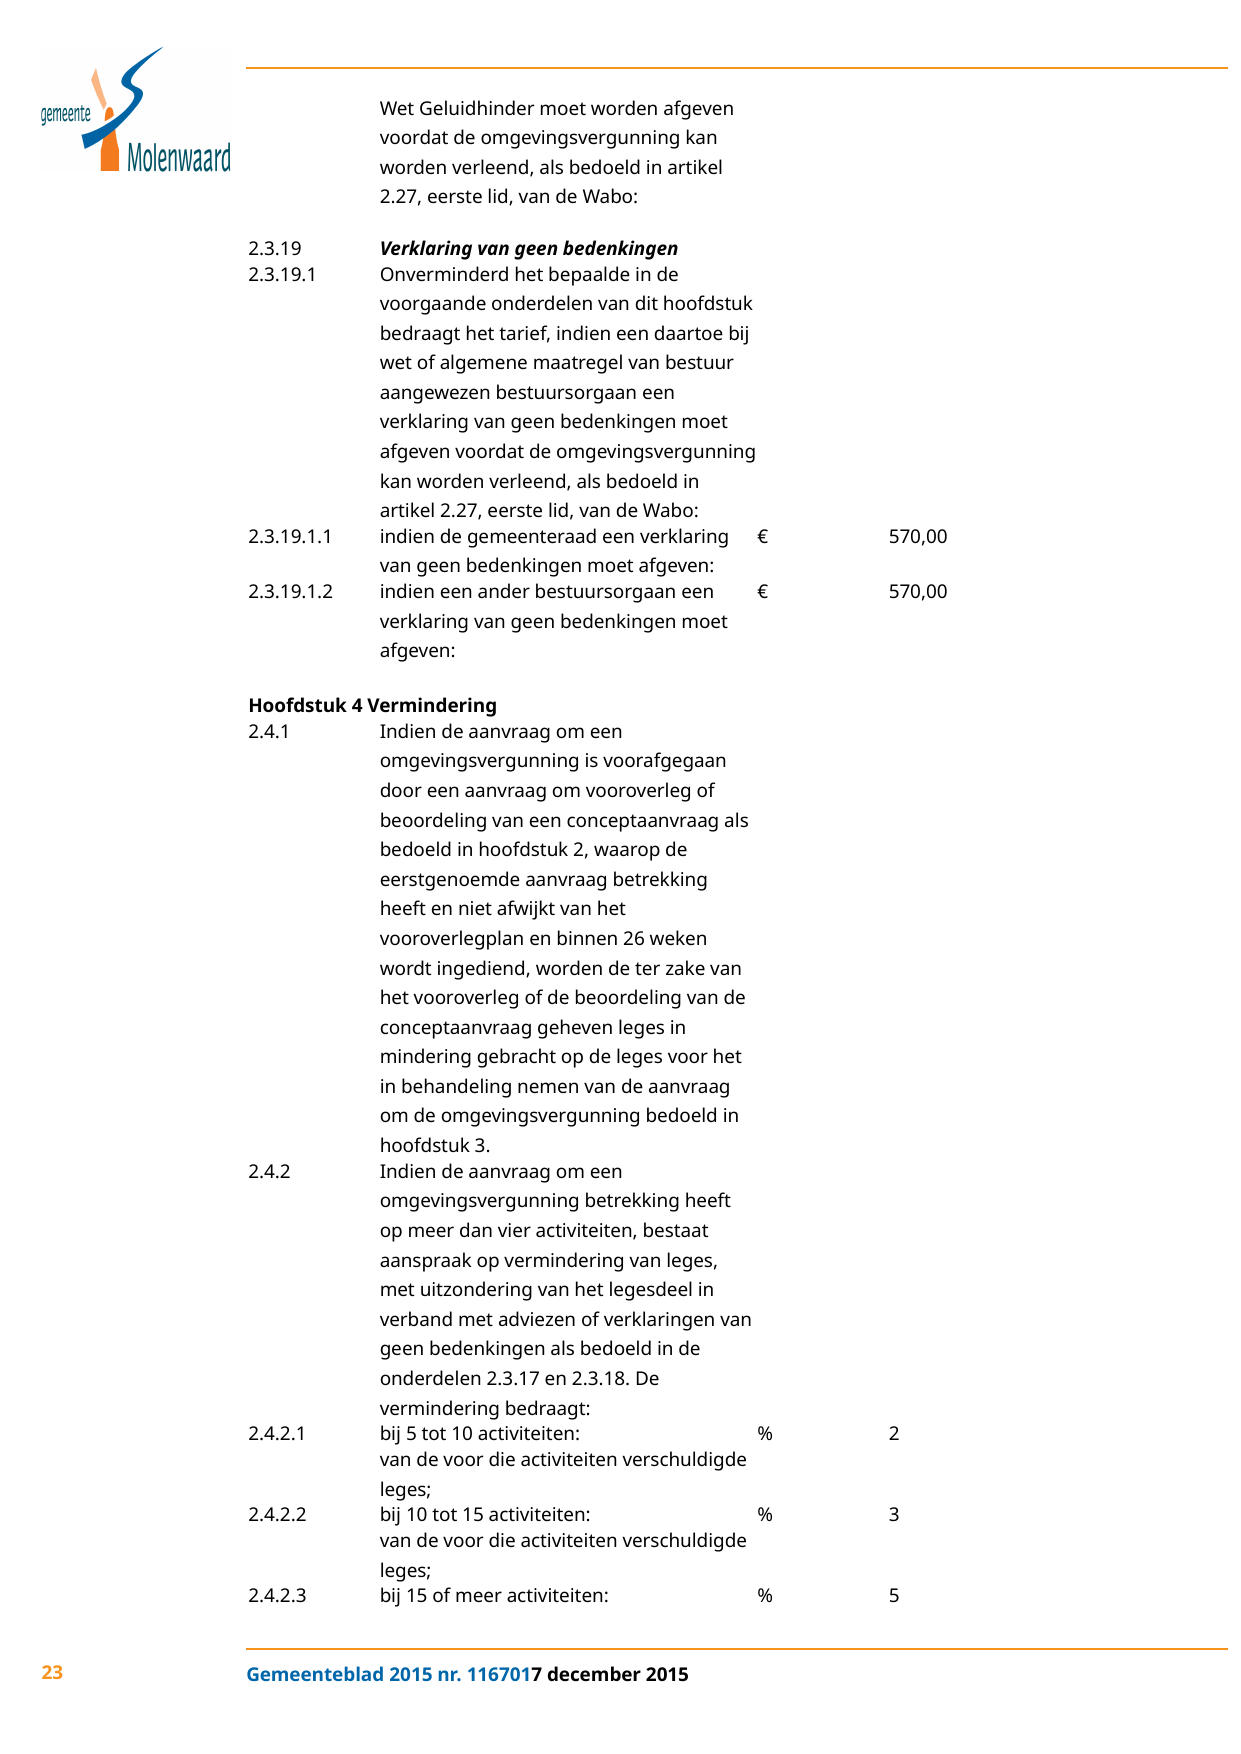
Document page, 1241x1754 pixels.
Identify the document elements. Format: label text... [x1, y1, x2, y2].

table_cell [248, 1446, 379, 1501]
table_cell bij 15 of meer activiteiten: [380, 1583, 757, 1608]
table_cell [1020, 261, 1152, 523]
table_cell [889, 718, 1020, 1158]
table_cell [889, 261, 1020, 523]
table_cell 2.4.2.2 [248, 1501, 379, 1527]
table_cell indien de gemeenteraad een verklaring van geen bedenkingen moet afgeven: [380, 523, 757, 578]
table_cell [889, 1158, 1020, 1420]
table_cell Onverminderd het bepaalde in de voorgaande onderdelen van dit hoofdstuk bedraagt het tarief, indien een daartoe bij wet of algemene maatregel van bestuur aangewezen bestuursorgaan een verklaring van geen bedenkingen moet afgeven voordat de omgevingsvergunning kan worden verleend, als bedoeld in artikel 2.27, eerste lid, van de Wabo: [380, 261, 757, 523]
table_cell [757, 1158, 888, 1420]
table_cell [1020, 1527, 1152, 1582]
table_cell [1020, 663, 1152, 689]
table_cell % [757, 1583, 888, 1608]
table_cell 2.4.2.1 [248, 1420, 379, 1446]
table_cell [1020, 1501, 1152, 1527]
table_cell [248, 209, 379, 235]
table_header Hoofdstuk 4 Vermindering [248, 693, 757, 718]
table_cell [889, 235, 1020, 261]
table_cell van de voor die activiteiten verschuldigde leges; [380, 1446, 757, 1501]
table_cell [889, 1527, 1020, 1582]
table_cell [1020, 1446, 1152, 1501]
table_cell bij 10 tot 15 activiteiten: [380, 1501, 757, 1527]
table_cell 570,00 [889, 579, 1020, 663]
table_cell Wet Geluidhinder moet worden afgeven voordat de omgevingsvergunning kan worden verleend, als bedoeld in artikel 2.27, eerste lid, van de Wabo: [380, 95, 757, 209]
table_cell [889, 1446, 1020, 1501]
picture [41, 47, 231, 172]
table_cell € [757, 523, 888, 578]
table_cell 2.3.19 [248, 235, 379, 261]
table_cell 3 [889, 1501, 1020, 1527]
table_cell [889, 95, 1020, 209]
table_cell [1020, 235, 1152, 261]
table_cell [1020, 523, 1152, 578]
table_cell [1020, 718, 1152, 1158]
table_cell [1020, 95, 1152, 209]
table_cell [1020, 209, 1152, 235]
table_cell [1020, 579, 1152, 663]
table_cell van de voor die activiteiten verschuldigde leges; [380, 1527, 757, 1582]
table_cell 2.3.19.1.2 [248, 579, 379, 663]
table_cell [380, 209, 757, 235]
table_cell [248, 95, 379, 209]
table_header [889, 693, 1020, 718]
table_cell [757, 718, 888, 1158]
table_cell 2.3.19.1.1 [248, 523, 379, 578]
table_header [1020, 693, 1152, 718]
table_header [757, 693, 888, 718]
table_cell [1020, 1158, 1152, 1420]
table_cell [757, 663, 888, 689]
table_cell € [757, 579, 888, 663]
table_cell [757, 1446, 888, 1501]
table_cell [1020, 1583, 1152, 1608]
table_cell [757, 261, 888, 523]
table_cell [248, 1527, 379, 1582]
table_cell bij 5 tot 10 activiteiten: [380, 1420, 757, 1446]
table_cell % [757, 1501, 888, 1527]
table_cell indien een ander bestuursorgaan een verklaring van geen bedenkingen moet afgeven: [380, 579, 757, 663]
table_cell % [757, 1420, 888, 1446]
table_cell [757, 209, 888, 235]
table_cell [889, 663, 1020, 689]
table_cell 5 [889, 1583, 1020, 1608]
table_cell [889, 209, 1020, 235]
table_cell Indien de aanvraag om een omgevingsvergunning betrekking heeft op meer dan vier activiteiten, bestaat aanspraak op vermindering van leges, met uitzondering van het legesdeel in verband met adviezen of verklaringen van geen bedenkingen als bedoeld in de onderdelen 2.3.17 en 2.3.18. De vermindering bedraagt: [380, 1158, 757, 1420]
table_cell 2.4.2.3 [248, 1583, 379, 1608]
table_cell 2.4.2 [248, 1158, 379, 1420]
table_cell 2 [889, 1420, 1020, 1446]
table_cell [1020, 1420, 1152, 1446]
table_cell 570,00 [889, 523, 1020, 578]
table_cell [248, 663, 757, 689]
table_cell 2.3.19.1 [248, 261, 379, 523]
table_cell [757, 95, 888, 209]
table_cell 2.4.1 [248, 718, 379, 1158]
table_cell Indien de aanvraag om een omgevingsvergunning is voorafgegaan door een aanvraag om vooroverleg of beoordeling van een conceptaanvraag als bedoeld in hoofdstuk 2, waarop de eerstgenoemde aanvraag betrekking heeft en niet afwijkt van het vooroverlegplan en binnen 26 weken wordt ingediend, worden de ter zake van het vooroverleg of de beoordeling van de conceptaanvraag geheven leges in mindering gebracht op de leges voor het in behandeling nemen van de aanvraag om de omgevingsvergunning bedoeld in hoofdstuk 3. [380, 718, 757, 1158]
table_cell Verklaring van geen bedenkingen [380, 235, 757, 261]
table_cell [757, 1527, 888, 1582]
table_cell [757, 235, 888, 261]
